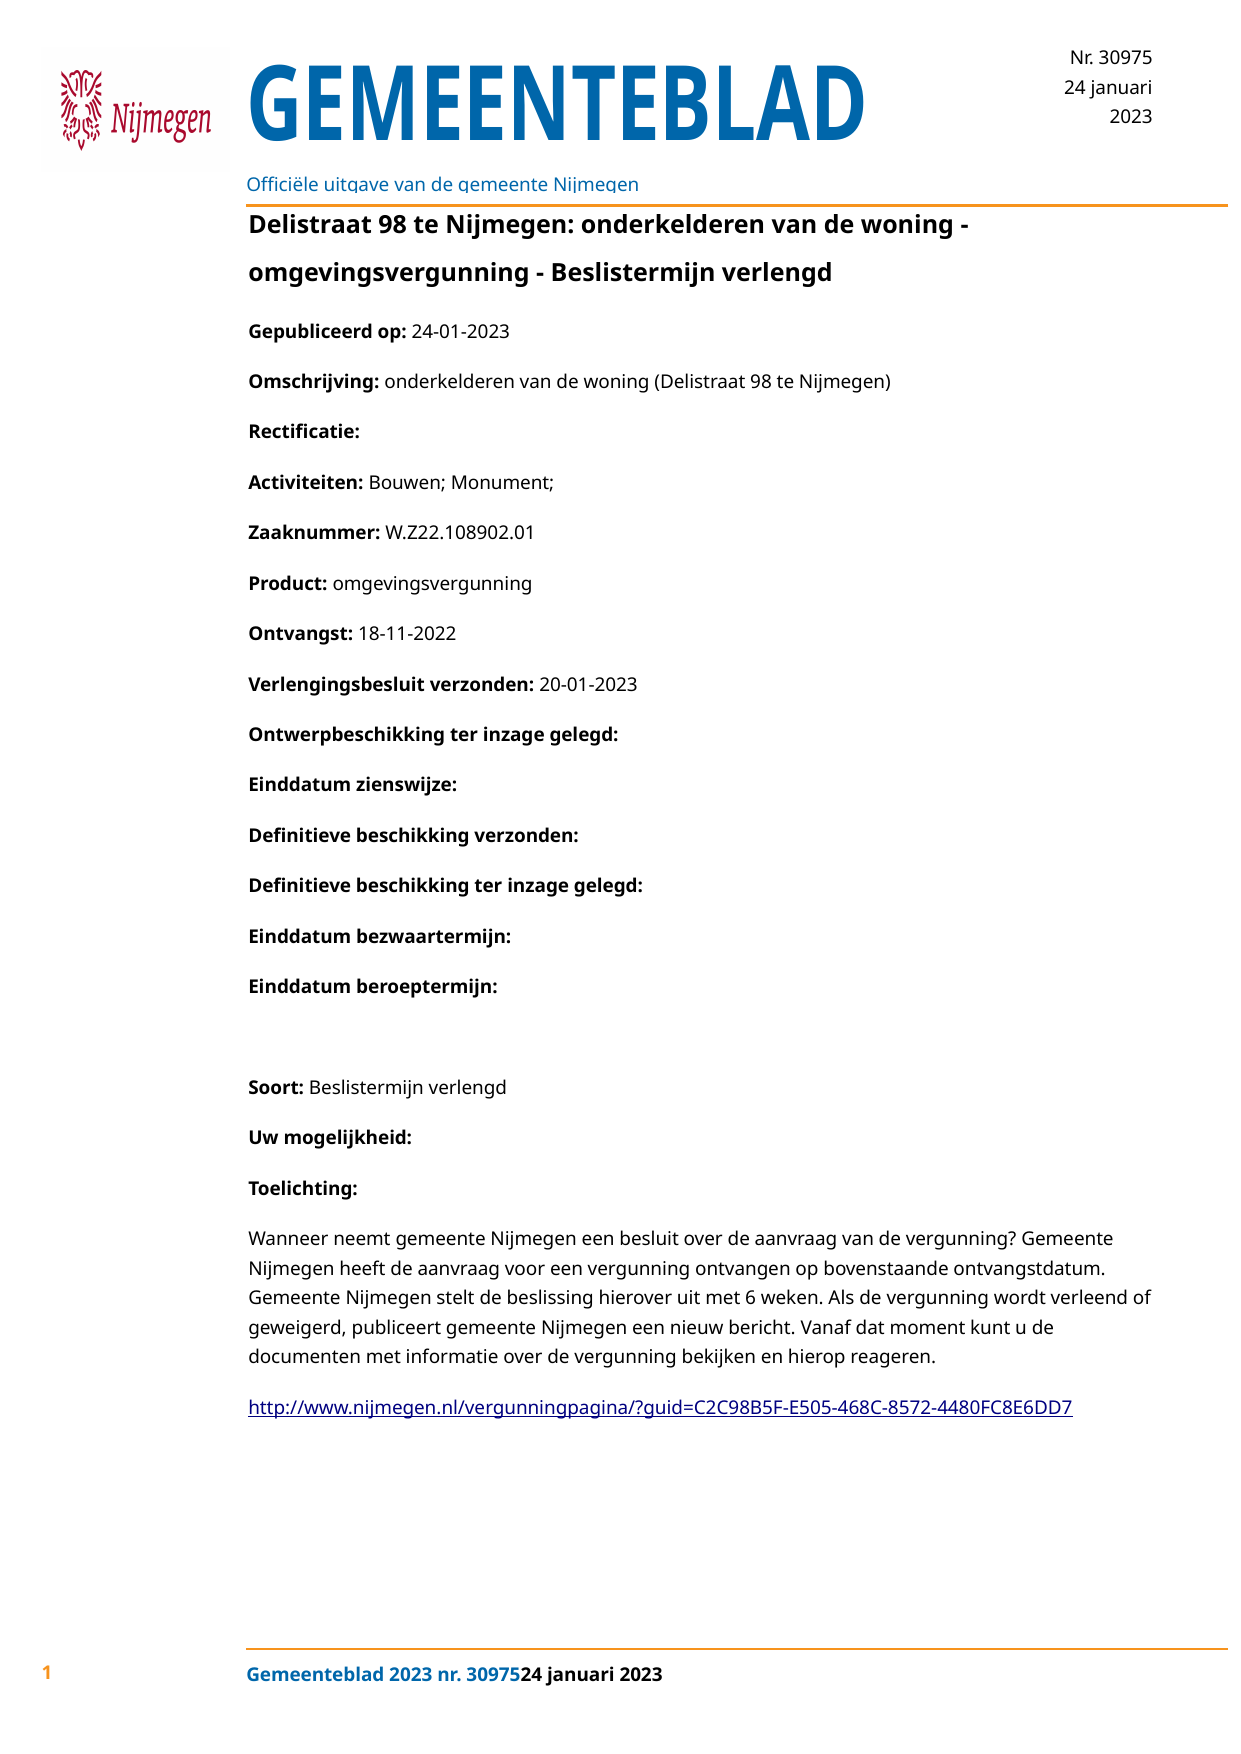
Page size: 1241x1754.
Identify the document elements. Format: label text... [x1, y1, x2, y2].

text Delistraat 98 te Nijmegen: onderkelderen van de woning - omgevingsvergunning - Beslistermijn verlengd [248, 207, 1152, 288]
text Definitieve beschikking ter inzage gelegd: [248, 872, 1152, 898]
text Omschrijving: onderkelderen van de woning (Delistraat 98 te Nijmegen) [248, 368, 1152, 394]
text Einddatum bezwaartermijn: [248, 923, 1152, 949]
text Product: omgevingsvergunning [248, 570, 1152, 596]
picture [41, 47, 231, 172]
text Ontwerpbeschikking ter inzage gelegd: [248, 721, 1152, 747]
text Ontvangst: 18-11-2022 [248, 620, 1152, 646]
text Soort: Beslistermijn verlengd [248, 1074, 1152, 1100]
text Toelichting: [248, 1175, 1152, 1201]
text Rectificatie: [248, 419, 1152, 444]
text Uw mogelijkheid: [248, 1124, 1152, 1150]
text Definitieve beschikking verzonden: [248, 822, 1152, 848]
text Gepubliceerd op: 24-01-2023 [248, 318, 1152, 344]
text Wanneer neemt gemeente Nijmegen een besluit over de aanvraag van de vergunning? Gemeente Nijmegen heeft de aanvraag voor een vergunning ontvangen op bovenstaande ontvangstdatum. Gemeente Nijmegen stelt de beslissing hierover uit met 6 weken. Als de vergunning wordt verleend of geweigerd, publiceert gemeente Nijmegen een nieuw bericht. Vanaf dat moment kunt u de documenten met informatie over de vergunning bekijken en hierop reageren. [248, 1225, 1152, 1369]
text Einddatum zienswijze: [248, 772, 1152, 797]
text Zaaknummer: W.Z22.108902.01 [248, 519, 1152, 545]
text Activiteiten: Bouwen; Monument; [248, 469, 1152, 495]
text Verlengingsbesluit verzonden: 20-01-2023 [248, 671, 1152, 697]
text Einddatum beroeptermijn: [248, 973, 1152, 999]
text http://www.nijmegen.nl/vergunningpagina/?guid=C2C98B5F-E505-468C-8572-4480FC8E6DD7 [248, 1394, 1152, 1420]
